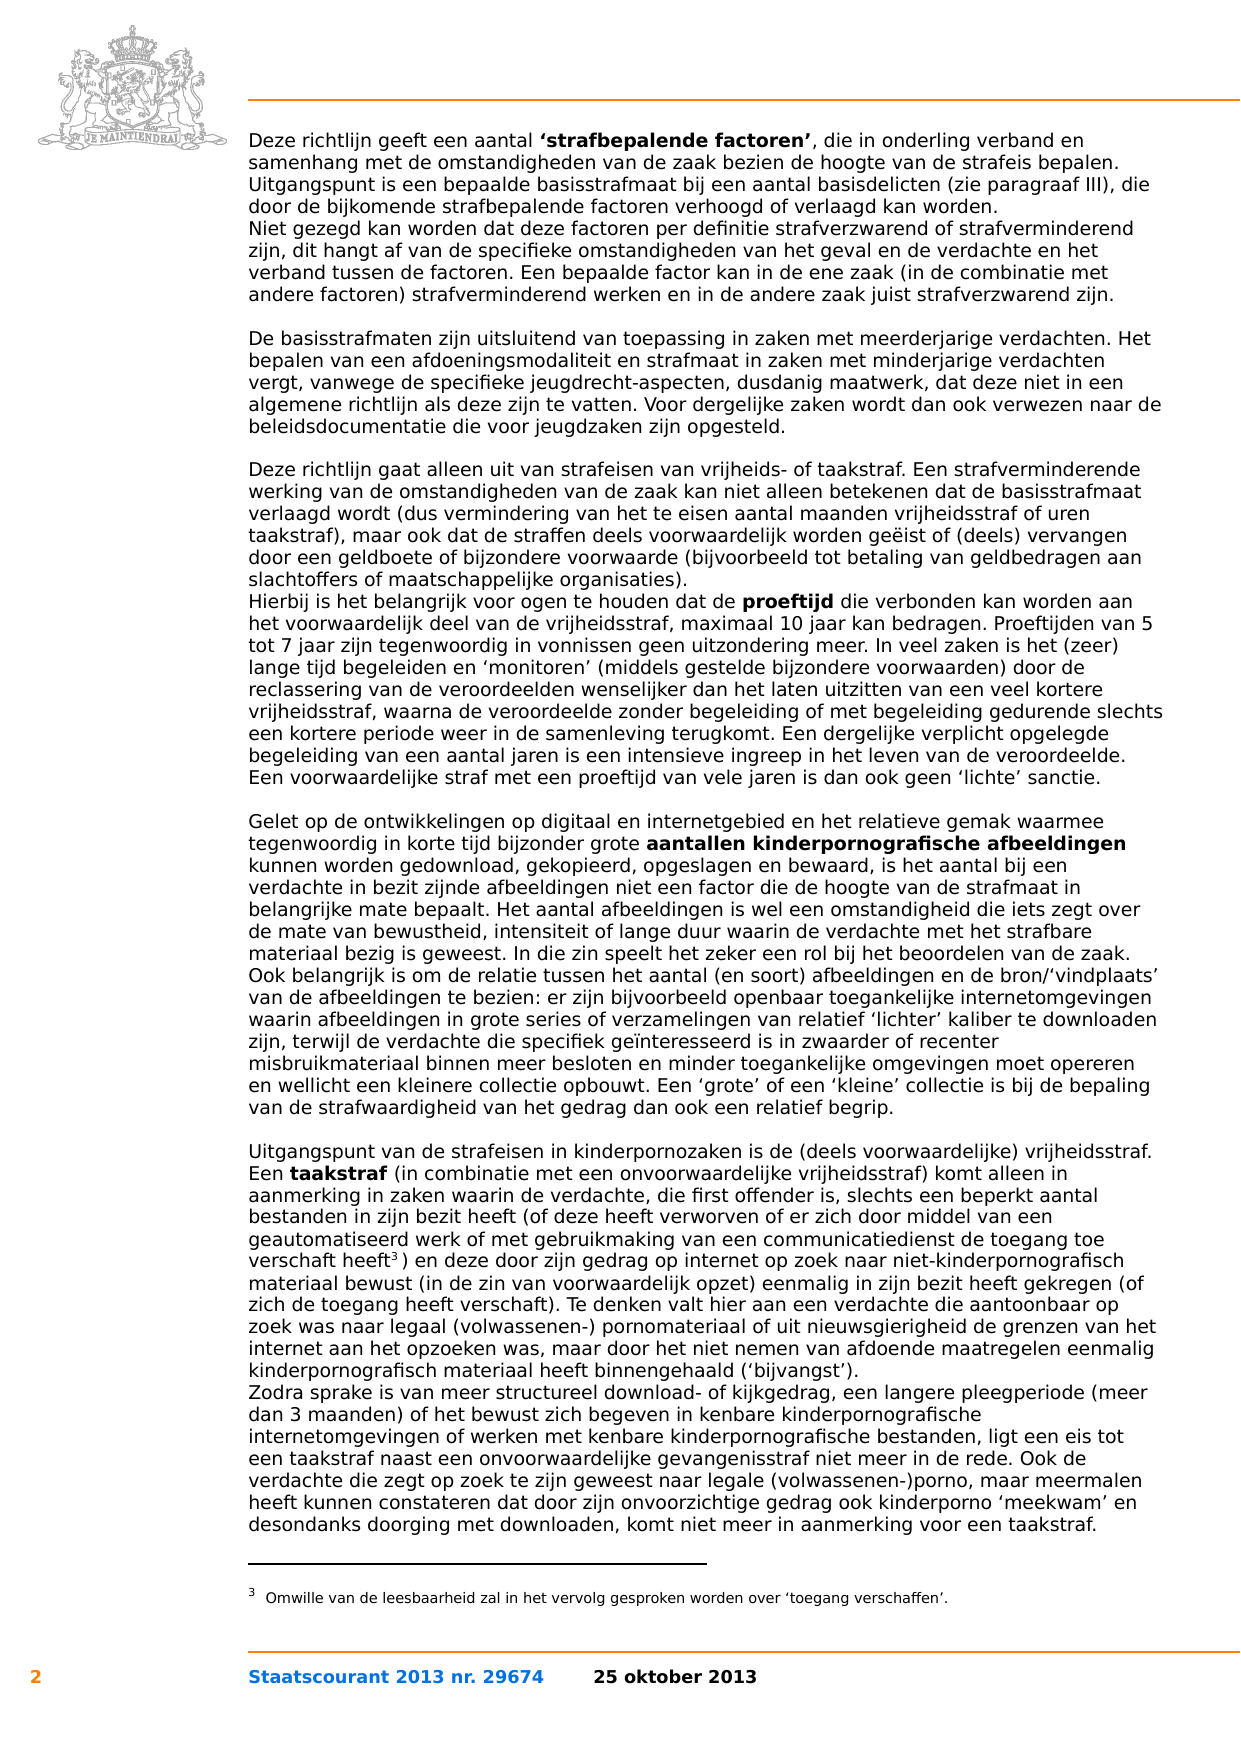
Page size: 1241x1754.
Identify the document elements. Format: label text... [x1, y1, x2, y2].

text Deze richtlijn geeft een aantal ‘strafbepalende factoren’, die in onderling verband en samenhang met de omstandigheden van de zaak bezien de hoogte van de strafeis bepalen. Uitgangspunt is een bepaalde basisstrafmaat bij een aantal basisdelicten (zie paragraaf III), die door de bijkomende strafbepalende factoren verhoogd of verlaagd kan worden. [248, 130, 1163, 218]
text Deze richtlijn gaat alleen uit van strafeisen van vrijheids- of taakstraf. Een strafverminderende werking van de omstandigheden van de zaak kan niet alleen betekenen dat de basisstrafmaat verlaagd wordt (dus vermindering van het te eisen aantal maanden vrijheidsstraf of uren taakstraf), maar ook dat de straffen deels voorwaardelijk worden geëist of (deels) vervangen door een geldboete of bijzondere voorwaarde (bijvoorbeeld tot betaling van geldbedragen aan slachtoffers of maatschappelijke organisaties). [248, 459, 1163, 591]
text Gelet op de ontwikkelingen op digitaal en internetgebied en het relatieve gemak waarmee tegenwoordig in korte tijd bijzonder grote aantallen kinderpornografische afbeeldingen kunnen worden gedownload, gekopieerd, opgeslagen en bewaard, is het aantal bij een verdachte in bezit zijnde afbeeldingen niet een factor die de hoogte van de strafmaat in belangrijke mate bepaalt. Het aantal afbeeldingen is wel een omstandigheid die iets zegt over de mate van bewustheid, intensiteit of lange duur waarin de verdachte met het strafbare materiaal bezig is geweest. In die zin speelt het zeker een rol bij het beoordelen van de zaak. [248, 811, 1163, 965]
text Zodra sprake is van meer structureel download- of kijkgedrag, een langere pleegperiode (meer dan 3 maanden) of het bewust zich begeven in kenbare kinderpornografische internetomgevingen of werken met kenbare kinderpornografische bestanden, ligt een eis tot een taakstraf naast een onvoorwaardelijke gevangenisstraf niet meer in de rede. Ook de verdachte die zegt op zoek te zijn geweest naar legale (volwassenen-)porno, maar meermalen heeft kunnen constateren dat door zijn onvoorzichtige gedrag ook kinderporno ‘meekwam’ en desondanks doorging met downloaden, komt niet meer in aanmerking voor een taakstraf. [248, 1382, 1163, 1536]
text Uitgangspunt van de strafeisen in kinderpornozaken is de (deels voorwaardelijke) vrijheidsstraf. Een taakstraf (in combinatie met een onvoorwaardelijke vrijheidsstraf) komt alleen in aanmerking in zaken waarin de verdachte, die first offender is, slechts een beperkt aantal bestanden in zijn bezit heeft (of deze heeft verworven of er zich door middel van een geautomatiseerd werk of met gebruikmaking van een communicatiedienst de toegang toe verschaft heeft) en deze door zijn gedrag op internet op zoek naar niet-kinderpornografisch materiaal bewust (in de zin van voorwaardelijk opzet) eenmalig in zijn bezit heeft gekregen (of zich de toegang heeft verschaft). Te denken valt hier aan een verdachte die aantoonbaar op zoek was naar legaal (volwassenen-) pornomateriaal of uit nieuwsgierigheid de grenzen van het internet aan het opzoeken was, maar door het niet nemen van afdoende maatregelen eenmalig kinderpornografisch materiaal heeft binnengehaald (‘bijvangst’). [248, 1141, 1163, 1382]
text De basisstrafmaten zijn uitsluitend van toepassing in zaken met meerderjarige verdachten. Het bepalen van een afdoeningsmodaliteit en strafmaat in zaken met minderjarige verdachten vergt, vanwege de specifieke jeugdrecht-aspecten, dusdanig maatwerk, dat deze niet in een algemene richtlijn als deze zijn te vatten. Voor dergelijke zaken wordt dan ook verwezen naar de beleidsdocumentatie die voor jeugdzaken zijn opgesteld. [248, 328, 1163, 437]
picture [38, 25, 227, 150]
text Niet gezegd kan worden dat deze factoren per definitie strafverzwarend of strafverminderend zijn, dit hangt af van de specifieke omstandigheden van het geval en de verdachte en het verband tussen de factoren. Een bepaalde factor kan in de ene zaak (in de combinatie met andere factoren) strafverminderend werken en in de andere zaak juist strafverzwarend zijn. [248, 218, 1163, 306]
text Hierbij is het belangrijk voor ogen te houden dat de proeftijd die verbonden kan worden aan het voorwaardelijk deel van de vrijheidsstraf, maximaal 10 jaar kan bedragen. Proeftijden van 5 tot 7 jaar zijn tegenwoordig in vonnissen geen uitzondering meer. In veel zaken is het (zeer) lange tijd begeleiden en ‘monitoren’ (middels gestelde bijzondere voorwaarden) door de reclassering van de veroordeelden wenselijker dan het laten uitzitten van een veel kortere vrijheidsstraf, waarna de veroordeelde zonder begeleiding of met begeleiding gedurende slechts een kortere periode weer in de samenleving terugkomt. Een dergelijke verplicht opgelegde begeleiding van een aantal jaren is een intensieve ingreep in het leven van de veroordeelde. Een voorwaardelijke straf met een proeftijd van vele jaren is dan ook geen ‘lichte’ sanctie. [248, 591, 1163, 789]
text Omwille van de leesbaarheid zal in het vervolg gesproken worden over ‘toegang verschaffen’. [248, 1586, 1163, 1608]
text Ook belangrijk is om de relatie tussen het aantal (en soort) afbeeldingen en de bron/‘vindplaats’ van de afbeeldingen te bezien: er zijn bijvoorbeeld openbaar toegankelijke internetomgevingen waarin afbeeldingen in grote series of verzamelingen van relatief ‘lichter’ kaliber te downloaden zijn, terwijl de verdachte die specifiek geïnteresseerd is in zwaarder of recenter misbruikmateriaal binnen meer besloten en minder toegankelijke omgevingen moet opereren en wellicht een kleinere collectie opbouwt. Een ‘grote’ of een ‘kleine’ collectie is bij de bepaling van de strafwaardigheid van het gedrag dan ook een relatief begrip. [248, 965, 1163, 1119]
